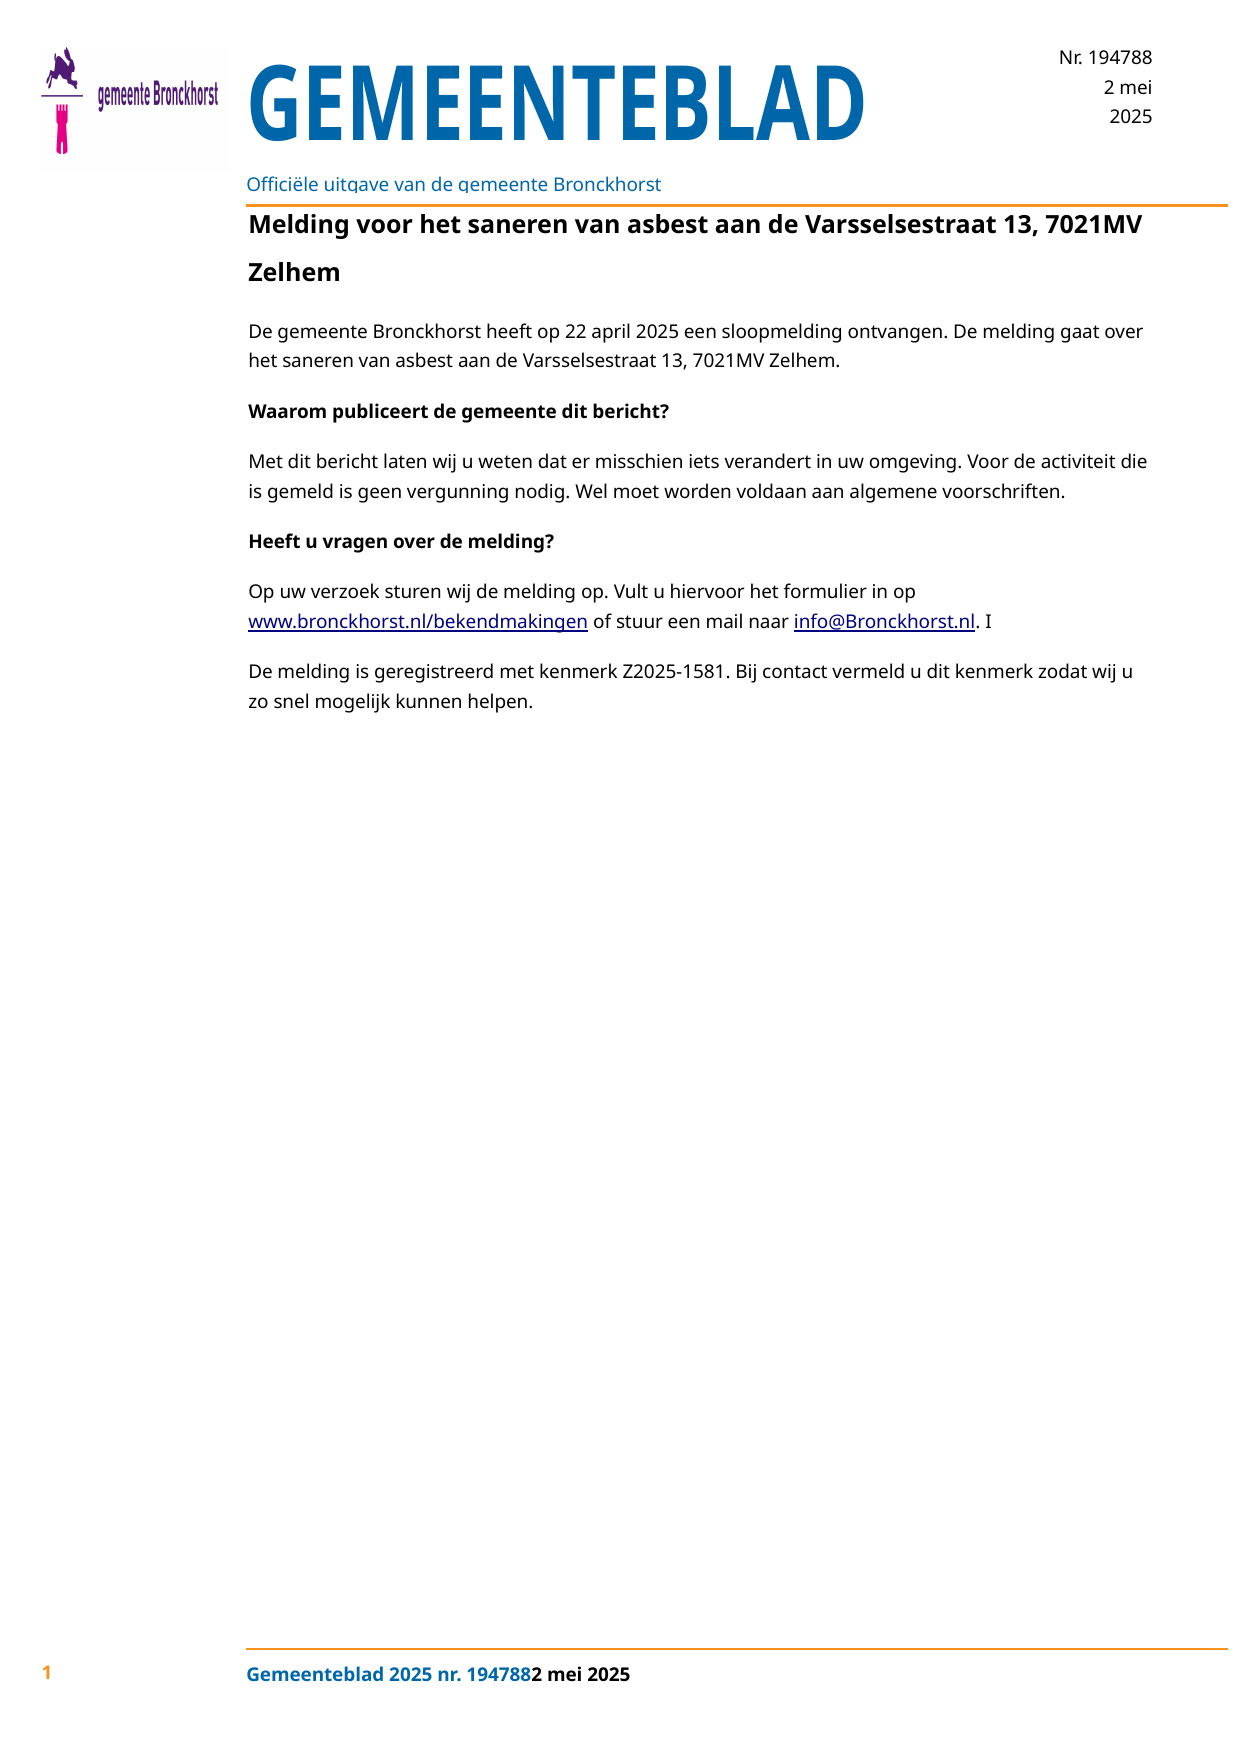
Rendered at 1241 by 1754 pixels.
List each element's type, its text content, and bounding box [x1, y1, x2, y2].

picture [41, 47, 231, 172]
text Op uw verzoek sturen wij de melding op. Vult u hiervoor het formulier in op www.bronckhorst.nl/bekendmakingen of stuur een mail naar info@Bronckhorst.nl. I [248, 579, 1152, 634]
text Waarom publiceert de gemeente dit bericht? [248, 398, 1152, 424]
text De melding is geregistreerd met kenmerk Z2025-1581. Bij contact vermeld u dit kenmerk zodat wij u zo snel mogelijk kunnen helpen. [248, 659, 1152, 714]
text Heeft u vragen over de melding? [248, 528, 1152, 554]
text Met dit bericht laten wij u weten dat er misschien iets verandert in uw omgeving. Voor de activiteit die is gemeld is geen vergunning nodig. Wel moet worden voldaan aan algemene voorschriften. [248, 448, 1152, 504]
text Melding voor het saneren van asbest aan de Varsselsestraat 13, 7021MV Zelhem [248, 207, 1152, 288]
text De gemeente Bronckhorst heeft op 22 april 2025 een sloopmelding ontvangen. De melding gaat over het saneren van asbest aan de Varsselsestraat 13, 7021MV Zelhem. [248, 318, 1152, 373]
